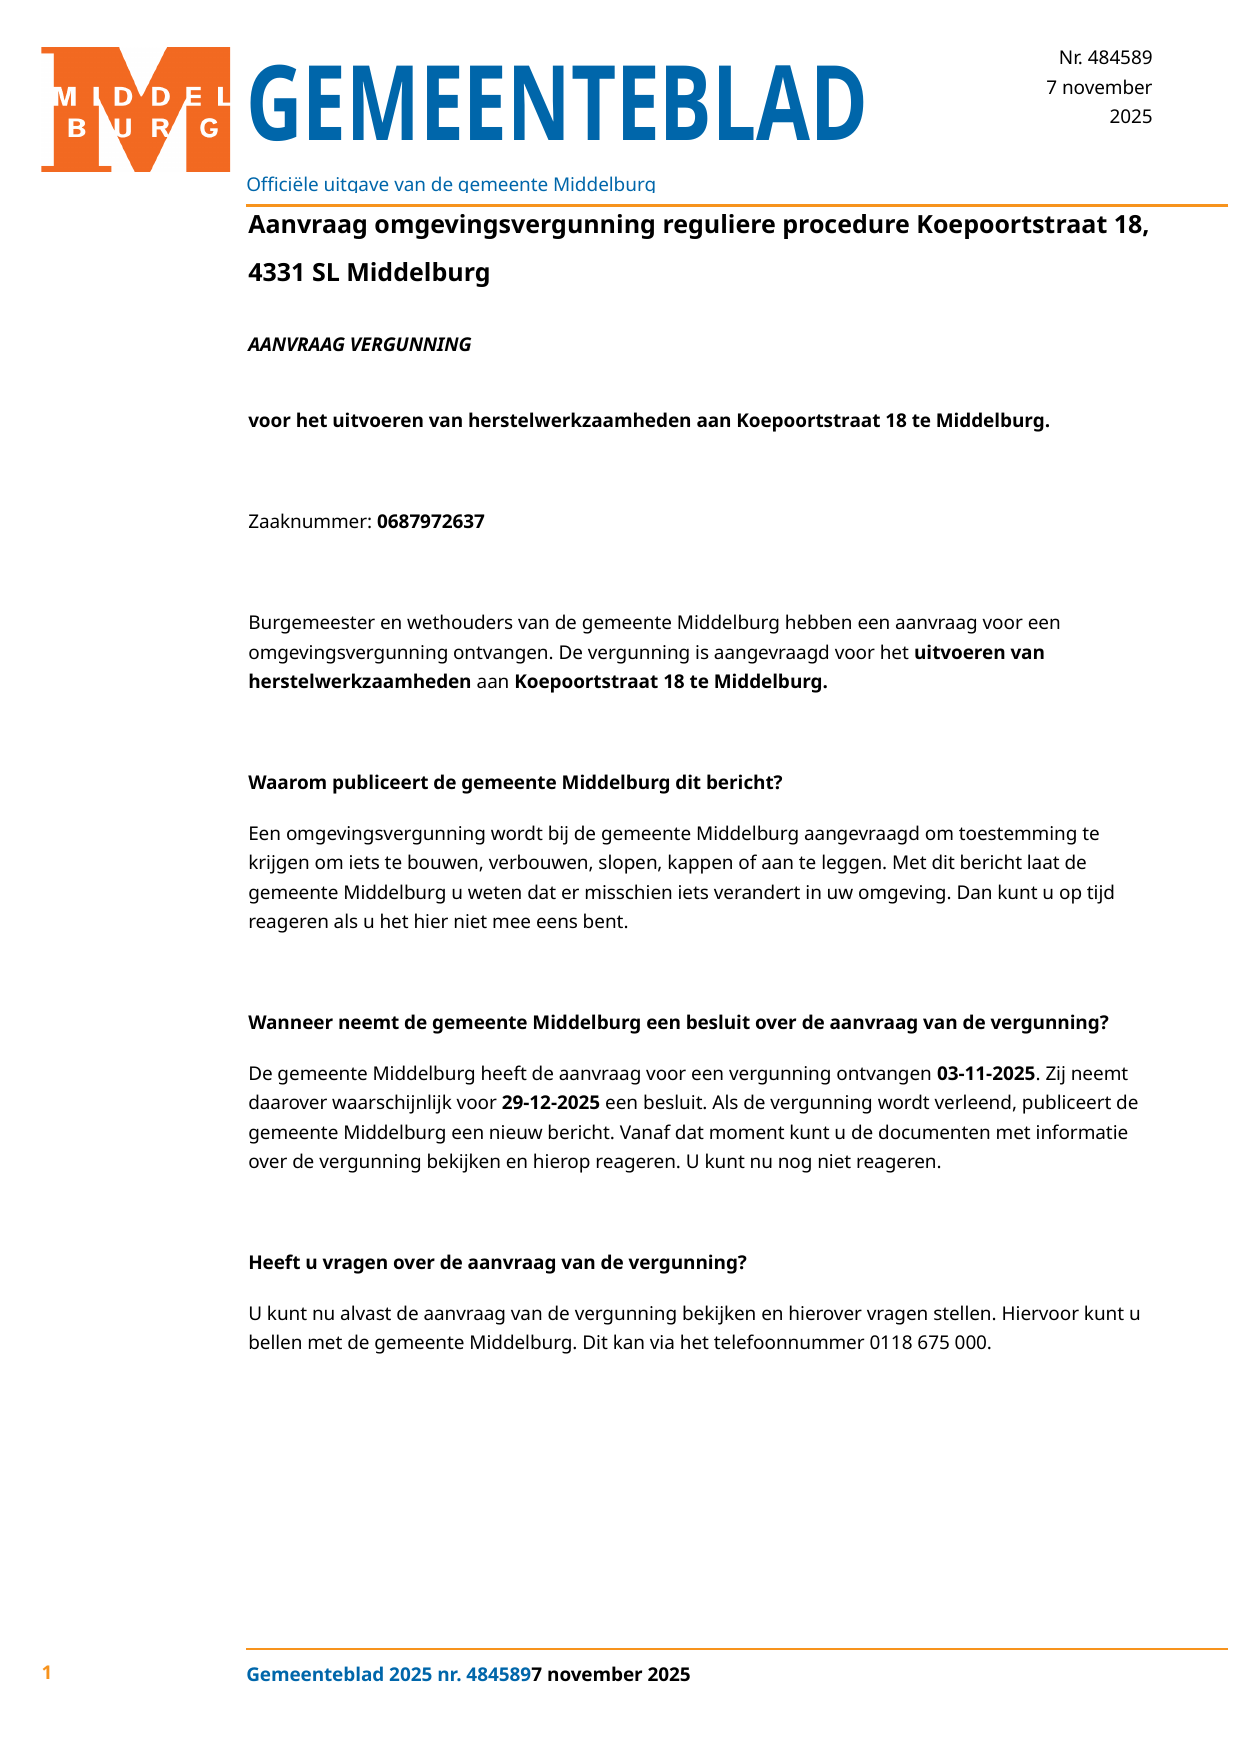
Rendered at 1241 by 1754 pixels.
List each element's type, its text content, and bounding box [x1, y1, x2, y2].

text Wanneer neemt de gemeente Middelburg een besluit over de aanvraag van de vergunning? [248, 1009, 1152, 1035]
picture [41, 47, 231, 172]
text voor het uitvoeren van herstelwerkzaamheden aan Koepoortstraat 18 te Middelburg. [248, 408, 1152, 433]
text Een omgevingsvergunning wordt bij de gemeente Middelburg aangevraagd om toestemming te krijgen om iets te bouwen, verbouwen, slopen, kappen of aan te leggen. Met dit bericht laat de gemeente Middelburg u weten dat er misschien iets verandert in uw omgeving. Dan kunt u op tijd reageren als u het hier niet mee eens bent. [248, 820, 1152, 934]
text U kunt nu alvast de aanvraag van de vergunning bekijken en hierover vragen stellen. Hiervoor kunt u bellen met de gemeente Middelburg. Dit kan via het telefoonnummer 0118 675 000. [248, 1300, 1152, 1355]
text Heeft u vragen over de aanvraag van de vergunning? [248, 1249, 1152, 1275]
text De gemeente Middelburg heeft de aanvraag voor een vergunning ontvangen 03-11-2025. Zij neemt daarover waarschijnlijk voor 29-12-2025 een besluit. Als de vergunning wordt verleend, publiceert de gemeente Middelburg een nieuw bericht. Vanaf dat moment kunt u de documenten met informatie over de vergunning bekijken en hierop reageren. U kunt nu nog niet reageren. [248, 1060, 1152, 1174]
text Waarom publiceert de gemeente Middelburg dit bericht? [248, 769, 1152, 795]
text AANVRAAG VERGUNNING [248, 331, 1152, 357]
text Aanvraag omgevingsvergunning reguliere procedure Koepoortstraat 18, 4331 SL Middelburg [248, 207, 1152, 288]
text Burgemeester en wethouders van de gemeente Middelburg hebben een aanvraag voor een omgevingsvergunning ontvangen. De vergunning is aangevraagd voor het uitvoeren van herstelwerkzaamheden aan Koepoortstraat 18 te Middelburg. [248, 609, 1152, 694]
text Zaaknummer: 0687972637 [248, 508, 1152, 534]
